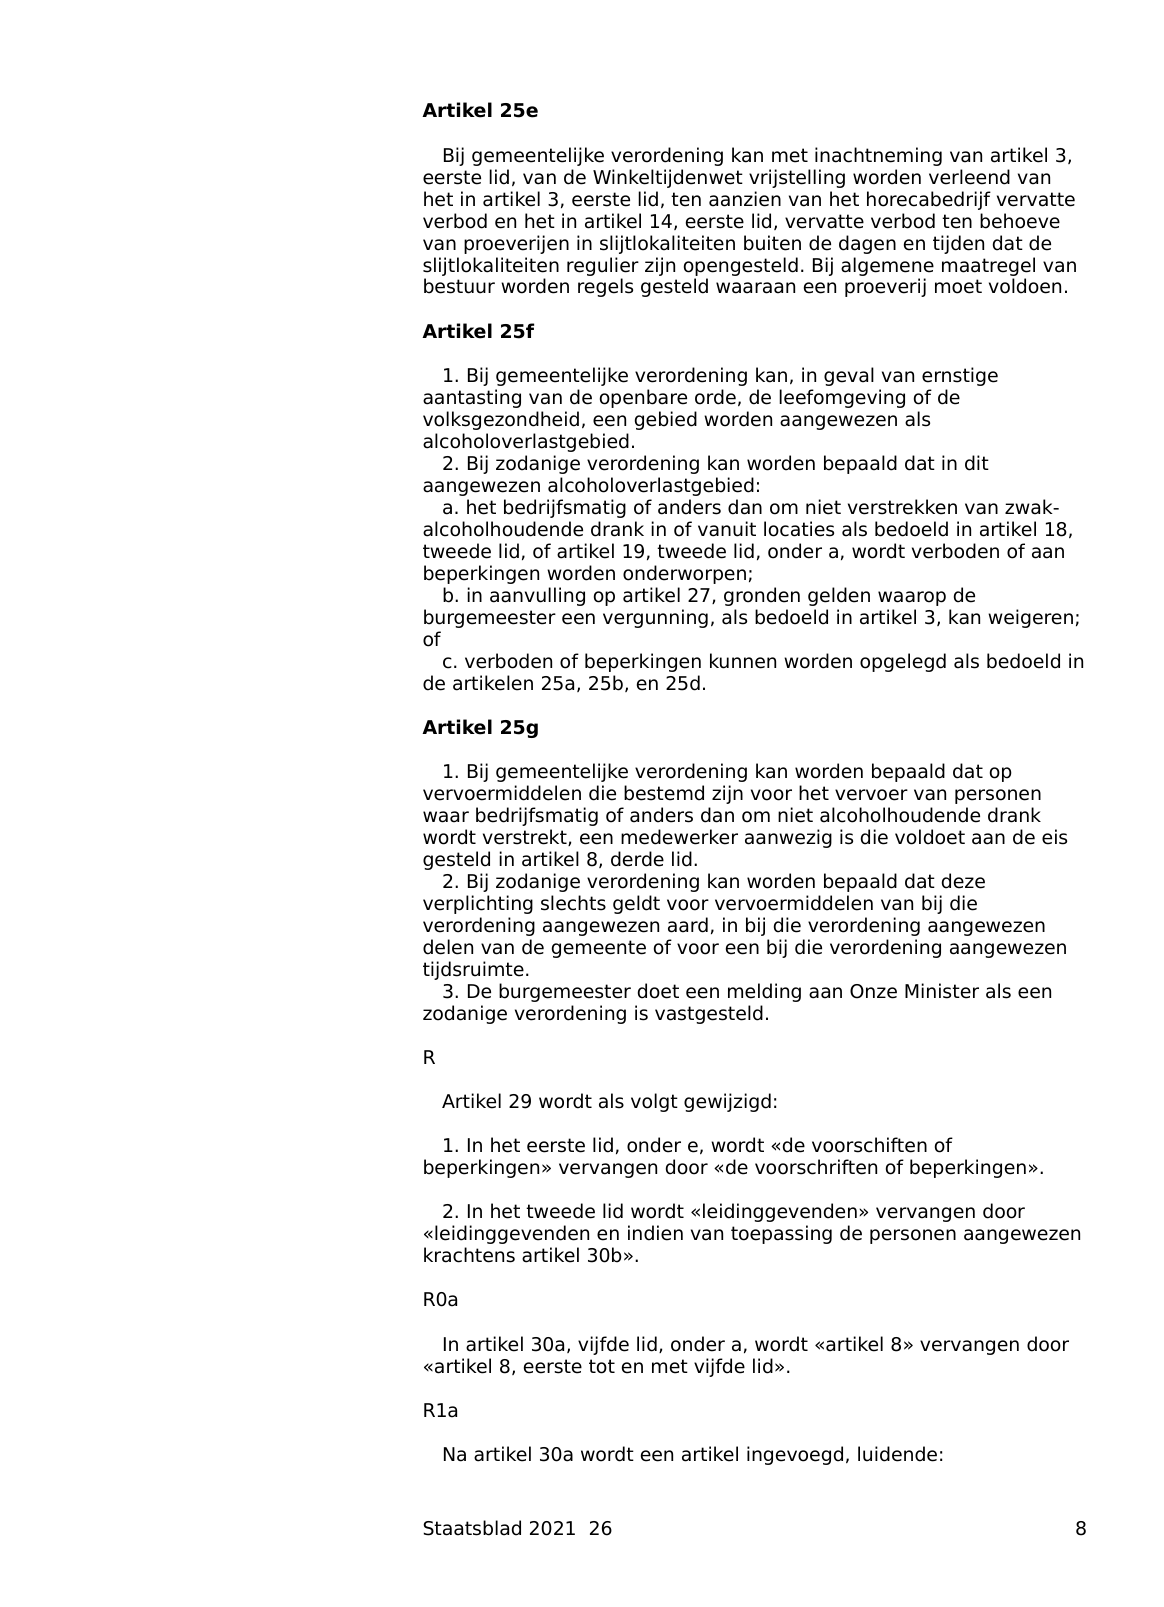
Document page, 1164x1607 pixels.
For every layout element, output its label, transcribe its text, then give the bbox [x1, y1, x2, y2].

text 1. Bij gemeentelijke verordening kan worden bepaald dat op vervoermiddelen die bestemd zijn voor het vervoer van personen waar bedrijfsmatig of anders dan om niet alcoholhoudende drank wordt verstrekt, een medewerker aanwezig is die voldoet aan de eis gesteld in artikel 8, derde lid. [422, 761, 1087, 871]
text 3. De burgemeester doet een melding aan Onze Minister als een zodanige verordening is vastgesteld. [422, 981, 1087, 1024]
text a. het bedrijfsmatig of anders dan om niet verstrekken van zwak-alcoholhoudende drank in of vanuit locaties als bedoeld in artikel 18, tweede lid, of artikel 19, tweede lid, onder a, wordt verboden of aan beperkingen worden onderworpen; [422, 497, 1087, 584]
text Na artikel 30a wordt een artikel ingevoegd, luidende: [422, 1444, 1087, 1466]
text In artikel 30a, vijfde lid, onder a, wordt «artikel 8» vervangen door «artikel 8, eerste tot en met vijfde lid». [422, 1333, 1087, 1377]
text 2. Bij zodanige verordening kan worden bepaald dat deze verplichting slechts geldt voor vervoermiddelen van bij die verordening aangewezen aard, in bij die verordening aangewezen delen van de gemeente of voor een bij die verordening aangewezen tijdsruimte. [422, 871, 1087, 981]
text 1. In het eerste lid, onder e, wordt «de voorschiften of beperkingen» vervangen door «de voorschriften of beperkingen». [422, 1135, 1087, 1179]
text 2. Bij zodanige verordening kan worden bepaald dat in dit aangewezen alcoholoverlastgebied: [422, 453, 1087, 497]
text Bij gemeentelijke verordening kan met inachtneming van artikel 3, eerste lid, van de Winkeltijdenwet vrijstelling worden verleend van het in artikel 3, eerste lid, ten aanzien van het horecabedrijf vervatte verbod en het in artikel 14, eerste lid, vervatte verbod ten behoeve van proeverijen in slijtlokaliteiten buiten de dagen en tijden dat de slijtlokaliteiten regulier zijn opengesteld. Bij algemene maatregel van bestuur worden regels gesteld waaraan een proeverij moet voldoen. [422, 144, 1087, 298]
subtitle Artikel 25e [422, 100, 1087, 122]
text R [422, 1047, 1087, 1069]
text R1a [422, 1400, 1087, 1422]
subtitle Artikel 25f [422, 321, 1087, 343]
text R0a [422, 1289, 1087, 1311]
text 2. In het tweede lid wordt «leidinggevenden» vervangen door «leidinggevenden en indien van toepassing de personen aangewezen krachtens artikel 30b». [422, 1201, 1087, 1267]
text b. in aanvulling op artikel 27, gronden gelden waarop de burgemeester een vergunning, als bedoeld in artikel 3, kan weigeren; of [422, 584, 1087, 651]
text 1. Bij gemeentelijke verordening kan, in geval van ernstige aantasting van de openbare orde, de leefomgeving of de volksgezondheid, een gebied worden aangewezen als alcoholoverlastgebied. [422, 365, 1087, 453]
subtitle Artikel 25g [422, 717, 1087, 739]
text c. verboden of beperkingen kunnen worden opgelegd als bedoeld in de artikelen 25a, 25b, en 25d. [422, 651, 1087, 694]
text Artikel 29 wordt als volgt gewijzigd: [422, 1091, 1087, 1113]
